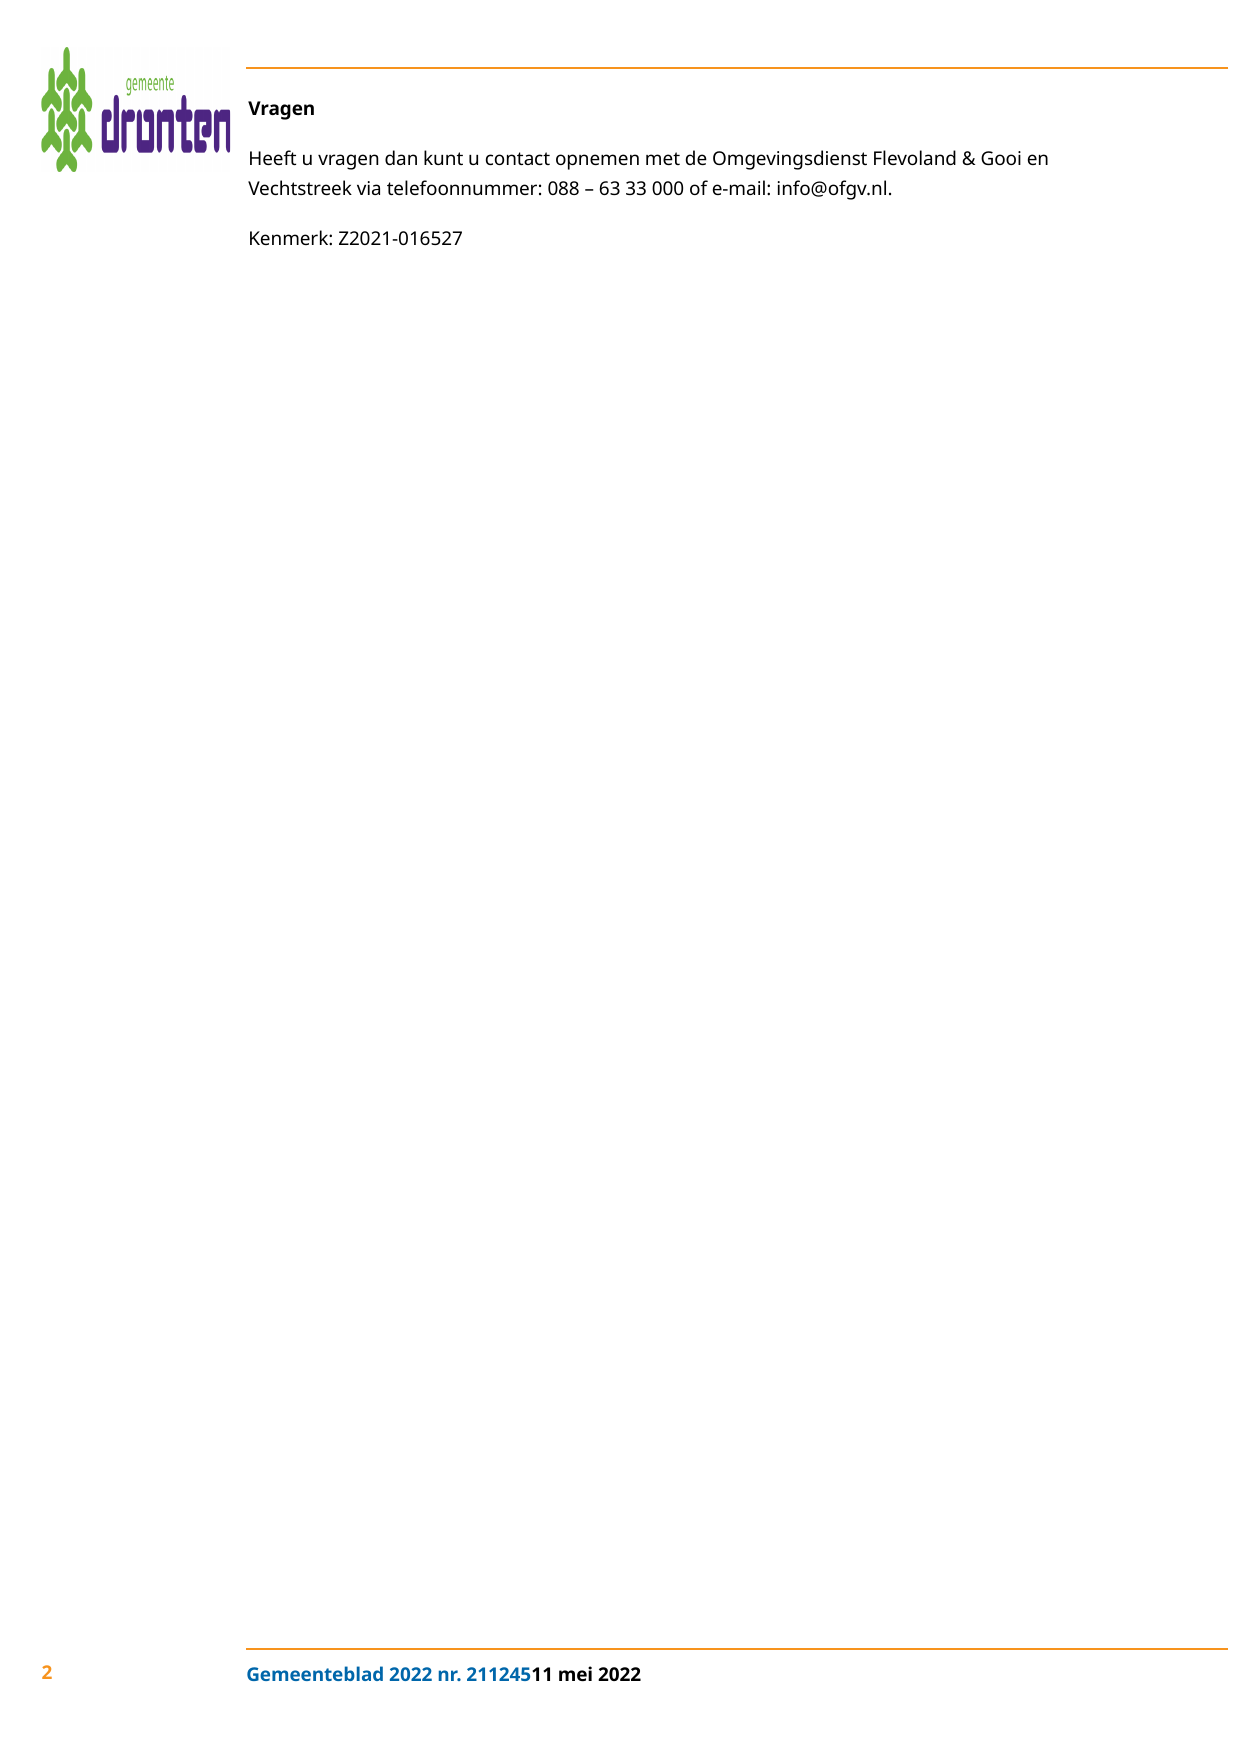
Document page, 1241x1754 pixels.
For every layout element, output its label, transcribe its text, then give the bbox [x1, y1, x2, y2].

text Vragen [248, 95, 1152, 121]
text Heeft u vragen dan kunt u contact opnemen met de Omgevingsdienst Flevoland & Gooi en Vechtstreek via telefoonnummer: 088 – 63 33 000 of e-mail: info@ofgv.nl. [248, 145, 1152, 201]
picture [41, 47, 231, 172]
text Kenmerk: Z2021-016527 [248, 225, 1152, 251]
